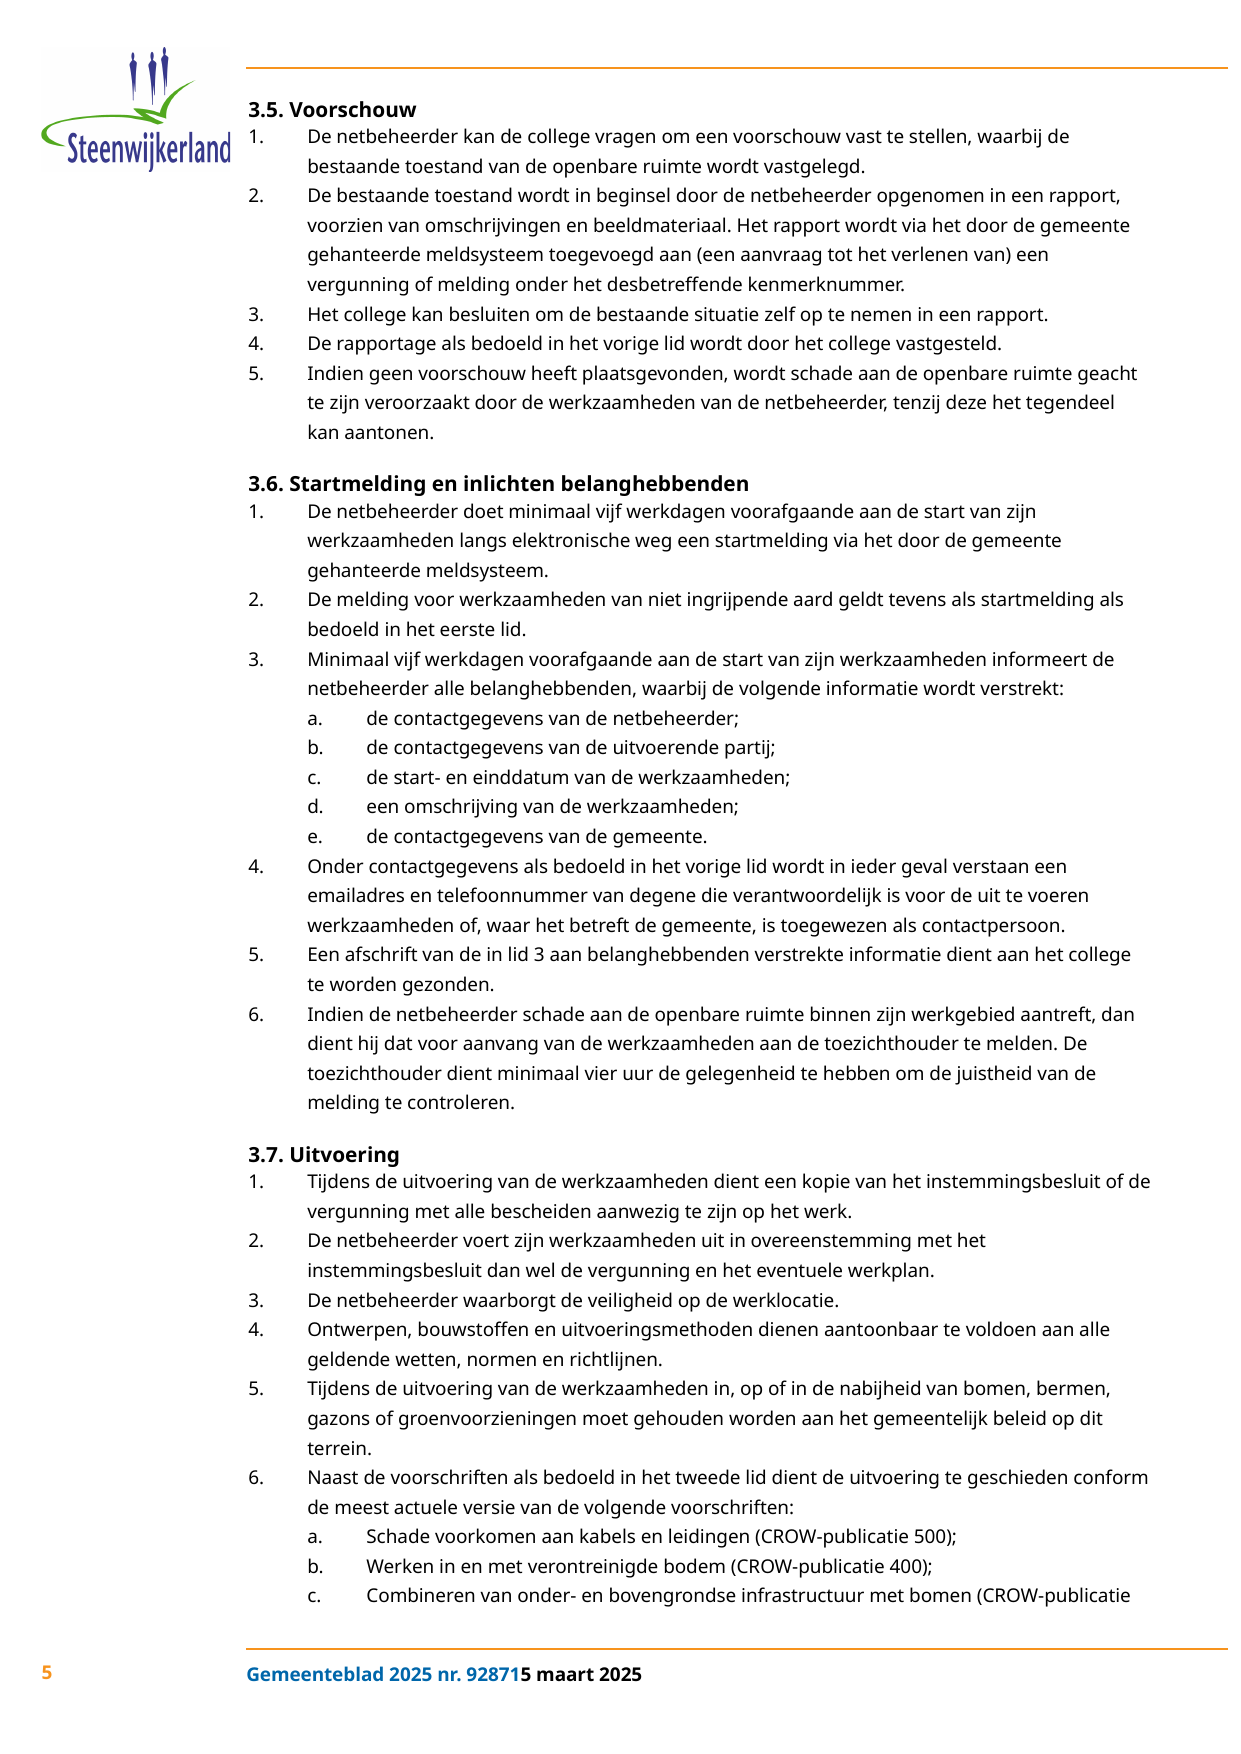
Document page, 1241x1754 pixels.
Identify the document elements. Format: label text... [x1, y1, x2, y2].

list een omschrijving van de werkzaamheden; [307, 794, 1152, 819]
list Tijdens de uitvoering van de werkzaamheden in, op of in de nabijheid van bomen, bermen, gazons of groenvoorzieningen moet gehouden worden aan het gemeentelijk beleid op dit terrein. [248, 1376, 1152, 1460]
list De netbeheerder kan de college vragen om een voorschouw vast te stellen, waarbij de bestaande toestand van de openbare ruimte wordt vastgelegd. [248, 123, 1152, 178]
picture [41, 47, 231, 172]
text 3.5. Voorschouw [248, 95, 1152, 123]
list de start- en einddatum van de werkzaamheden; [307, 764, 1152, 790]
list Minimaal vijf werkdagen voorafgaande aan de start van zijn werkzaamheden informeert de netbeheerder alle belanghebbenden, waarbij de volgende informatie wordt verstrekt: [248, 646, 1152, 701]
list Werken in en met verontreinigde bodem (CROW-publicatie 400); [307, 1553, 1152, 1579]
list de contactgegevens van de gemeente. [307, 823, 1152, 849]
list De netbeheerder waarborgt de veiligheid op de werklocatie. [248, 1287, 1152, 1312]
list De rapportage als bedoeld in het vorige lid wordt door het college vastgesteld. [248, 330, 1152, 356]
list Ontwerpen, bouwstoffen en uitvoeringsmethoden dienen aantoonbaar te voldoen aan alle geldende wetten, normen en richtlijnen. [248, 1316, 1152, 1372]
list Schade voorkomen aan kabels en leidingen (CROW-publicatie 500); [307, 1523, 1152, 1549]
list Indien de netbeheerder schade aan de openbare ruimte binnen zijn werkgebied aantreft, dan dient hij dat voor aanvang van de werkzaamheden aan de toezichthouder te melden. De toezichthouder dient minimaal vier uur de gelegenheid te hebben om de juistheid van de melding te controleren. [248, 1001, 1152, 1115]
list Tijdens de uitvoering van de werkzaamheden dient een kopie van het instemmingsbesluit of de vergunning met alle bescheiden aanwezig te zijn op het werk. [248, 1168, 1152, 1224]
list Indien geen voorschouw heeft plaatsgevonden, wordt schade aan de openbare ruimte geacht te zijn veroorzaakt door de werkzaamheden van de netbeheerder, tenzij deze het tegendeel kan aantonen. [248, 360, 1152, 445]
list De netbeheerder doet minimaal vijf werkdagen voorafgaande aan de start van zijn werkzaamheden langs elektronische weg een startmelding via het door de gemeente gehanteerde meldsysteem. [248, 498, 1152, 583]
text 3.7. Uitvoering [248, 1140, 1152, 1168]
list Onder contactgegevens als bedoeld in het vorige lid wordt in ieder geval verstaan een emailadres en telefoonnummer van degene die verantwoordelijk is voor de uit te voeren werkzaamheden of, waar het betreft de gemeente, is toegewezen als contactpersoon. [248, 853, 1152, 938]
list De netbeheerder voert zijn werkzaamheden uit in overeenstemming met het instemmingsbesluit dan wel de vergunning en het eventuele werkplan. [248, 1228, 1152, 1283]
list Een afschrift van de in lid 3 aan belanghebbenden verstrekte informatie dient aan het college te worden gezonden. [248, 942, 1152, 997]
text 3.6. Startmelding en inlichten belanghebbenden [248, 469, 1152, 498]
list de contactgegevens van de uitvoerende partij; [307, 734, 1152, 760]
list Naast de voorschriften als bedoeld in het tweede lid dient de uitvoering te geschieden conform de meest actuele versie van de volgende voorschriften: [248, 1464, 1152, 1519]
list Combineren van onder- en bovengrondse infrastructuur met bomen (CROW-publicatie [307, 1583, 1152, 1608]
list De melding voor werkzaamheden van niet ingrijpende aard geldt tevens als startmelding als bedoeld in het eerste lid. [248, 587, 1152, 642]
list De bestaande toestand wordt in beginsel door de netbeheerder opgenomen in een rapport, voorzien van omschrijvingen en beeldmateriaal. Het rapport wordt via het door de gemeente gehanteerde meldsysteem toegevoegd aan (een aanvraag tot het verlenen van) een vergunning of melding onder het desbetreffende kenmerknummer. [248, 182, 1152, 297]
list de contactgegevens van de netbeheerder; [307, 705, 1152, 731]
list Het college kan besluiten om de bestaande situatie zelf op te nemen in een rapport. [248, 301, 1152, 326]
